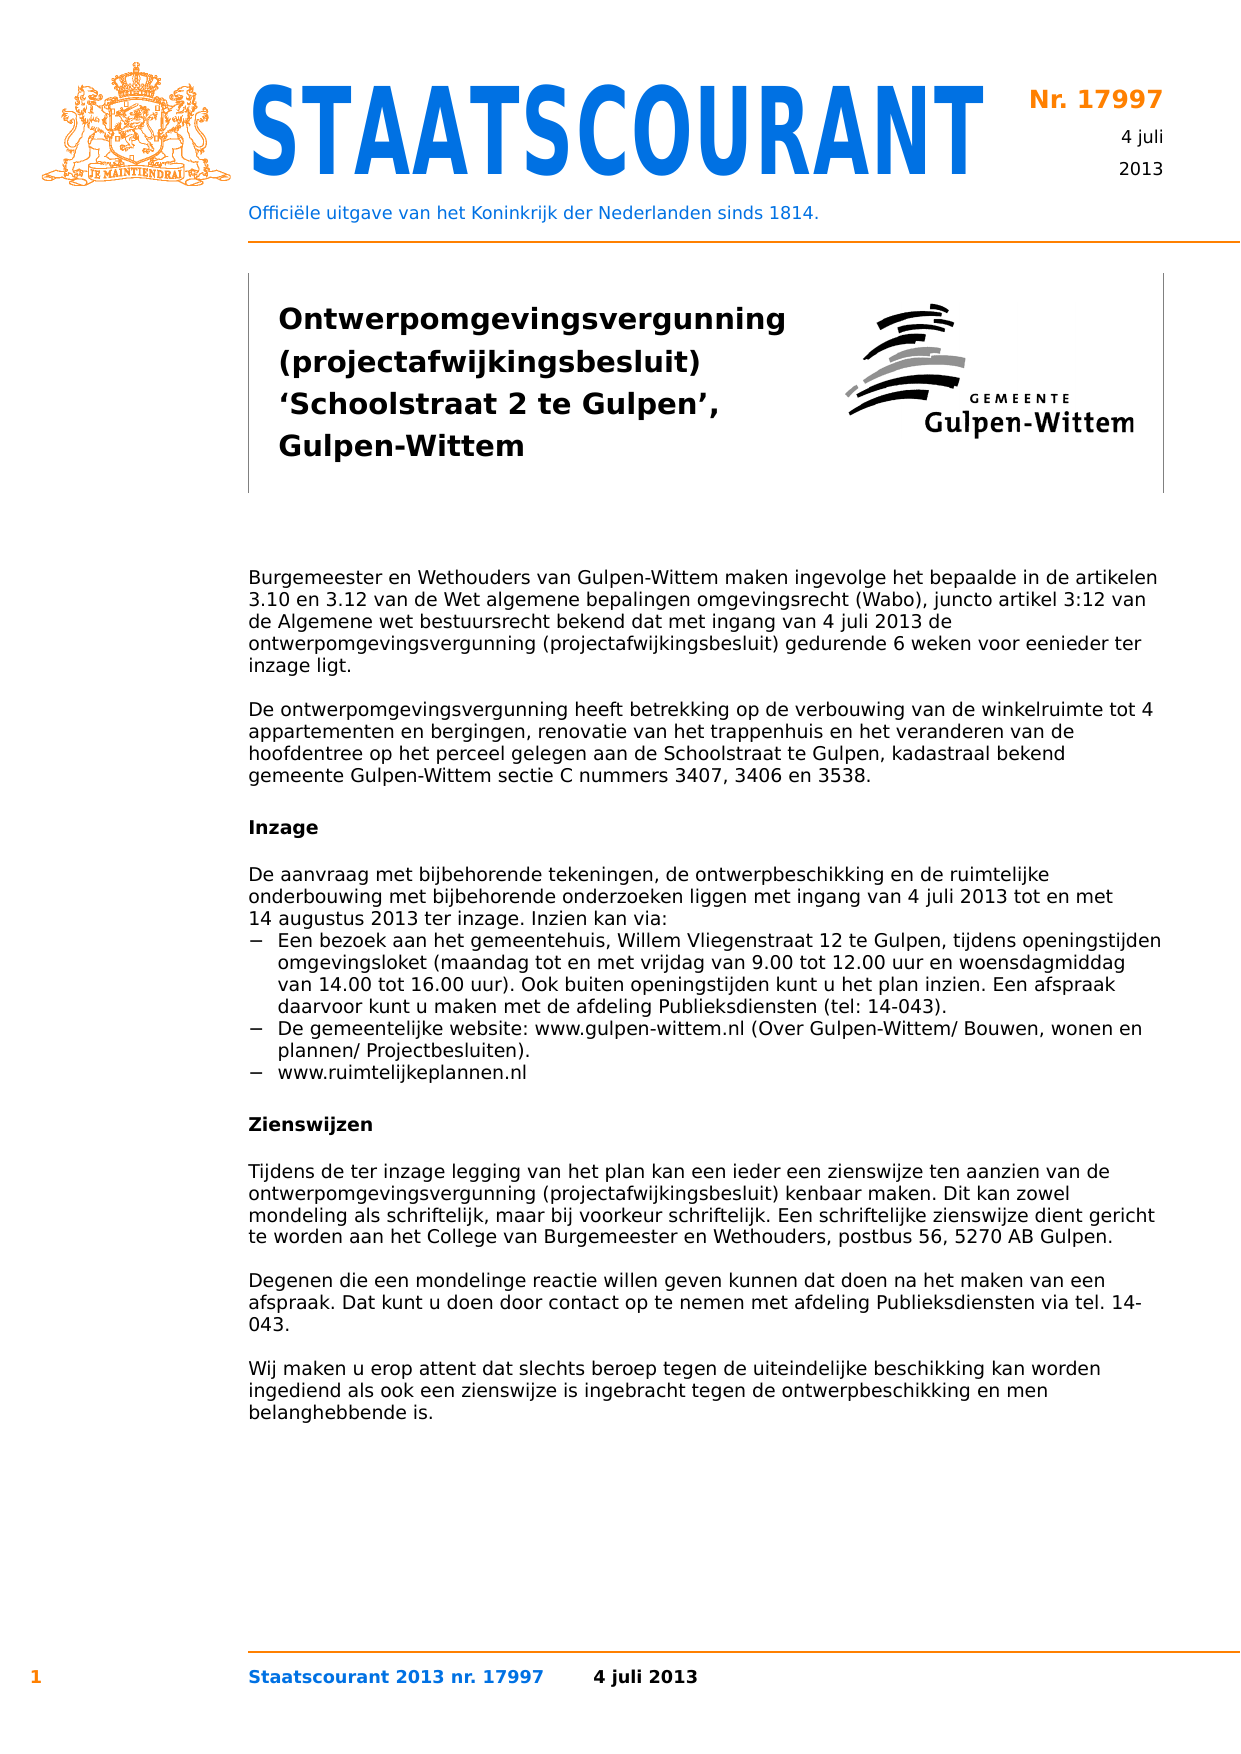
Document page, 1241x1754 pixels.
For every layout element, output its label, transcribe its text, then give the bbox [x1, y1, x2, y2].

subtitle Ontwerpomgevingsvergunning (projectafwijkingsbesluit) ‘Schoolstraat 2 te Gulpen’, Gulpen-Wittem [249, 273, 1163, 493]
text − Een bezoek aan het gemeentehuis, Willem Vliegenstraat 12 te Gulpen, tijdens openingstijden omgevingsloket (maandag tot en met vrijdag van 9.00 tot 12.00 uur en woensdagmiddag van 14.00 tot 16.00 uur). Ook buiten openingstijden kunt u het plan inzien. Een afspraak daarvoor kunt u maken met de afdeling Publieksdiensten (tel: 14-043). [248, 930, 1163, 1018]
table_cell Officiële uitgave van het Koninkrijk der Nederlanden sinds 1814. [248, 203, 1240, 241]
table_cell 2013 [998, 153, 1240, 203]
subtitle Zienswijzen [248, 1113, 1163, 1136]
text Degenen die een mondelinge reactie willen geven kunnen dat doen na het maken van een afspraak. Dat kunt u doen door contact op te nemen met afdeling Publieksdiensten via tel. 14-043. [248, 1270, 1163, 1336]
text Tijdens de ter inzage legging van het plan kan een ieder een zienswijze ten aanzien van de ontwerpomgevingsvergunning (projectafwijkingsbesluit) kenbaar maken. Dit kan zowel mondeling als schriftelijk, maar bij voorkeur schriftelijk. Een schriftelijke zienswijze dient gericht te worden aan het College van Burgemeester en Wethouders, postbus 56, 5270 AB Gulpen. [248, 1161, 1163, 1248]
picture [844, 302, 1134, 439]
text Wij maken u erop attent dat slechts beroep tegen de uiteindelijke beschikking kan worden ingediend als ook een zienswijze is ingebracht tegen de ontwerpbeschikking en men belanghebbende is. [248, 1358, 1163, 1424]
text − www.ruimtelijkeplannen.nl [248, 1062, 1163, 1083]
picture [41, 62, 231, 186]
table_header [25, 62, 248, 241]
text Burgemeester en Wethouders van Gulpen-Wittem maken ingevolge het bepaalde in de artikelen 3.10 en 3.12 van de Wet algemene bepalingen omgevingsrecht (Wabo), juncto artikel 3:12 van de Algemene wet bestuursrecht bekend dat met ingang van 4 juli 2013 de ontwerpomgevingsvergunning (projectafwijkingsbesluit) gedurende 6 weken voor eenieder ter inzage ligt. [248, 567, 1163, 677]
table_header Nr. 17997 [998, 62, 1240, 121]
text − De gemeentelijke website: www.gulpen-wittem.nl (Over Gulpen-Wittem/ Bouwen, wonen en plannen/ Projectbesluiten). [248, 1018, 1163, 1062]
table_header STAATSCOURANT [248, 62, 998, 203]
subtitle Inzage [248, 817, 1163, 839]
text De ontwerpomgevingsvergunning heeft betrekking op de verbouwing van de winkelruimte tot 4 appartementen en bergingen, renovatie van het trappenhuis en het veranderen van de hoofdentree op het perceel gelegen aan de Schoolstraat te Gulpen, kadastraal bekend gemeente Gulpen-Wittem sectie C nummers 3407, 3406 en 3538. [248, 699, 1163, 787]
table_cell 4 juli [998, 121, 1240, 153]
text De aanvraag met bijbehorende tekeningen, de ontwerpbeschikking en de ruimtelijke onderbouwing met bijbehorende onderzoeken liggen met ingang van 4 juli 2013 tot en met 14 augustus 2013 ter inzage. Inzien kan via: [248, 864, 1163, 930]
